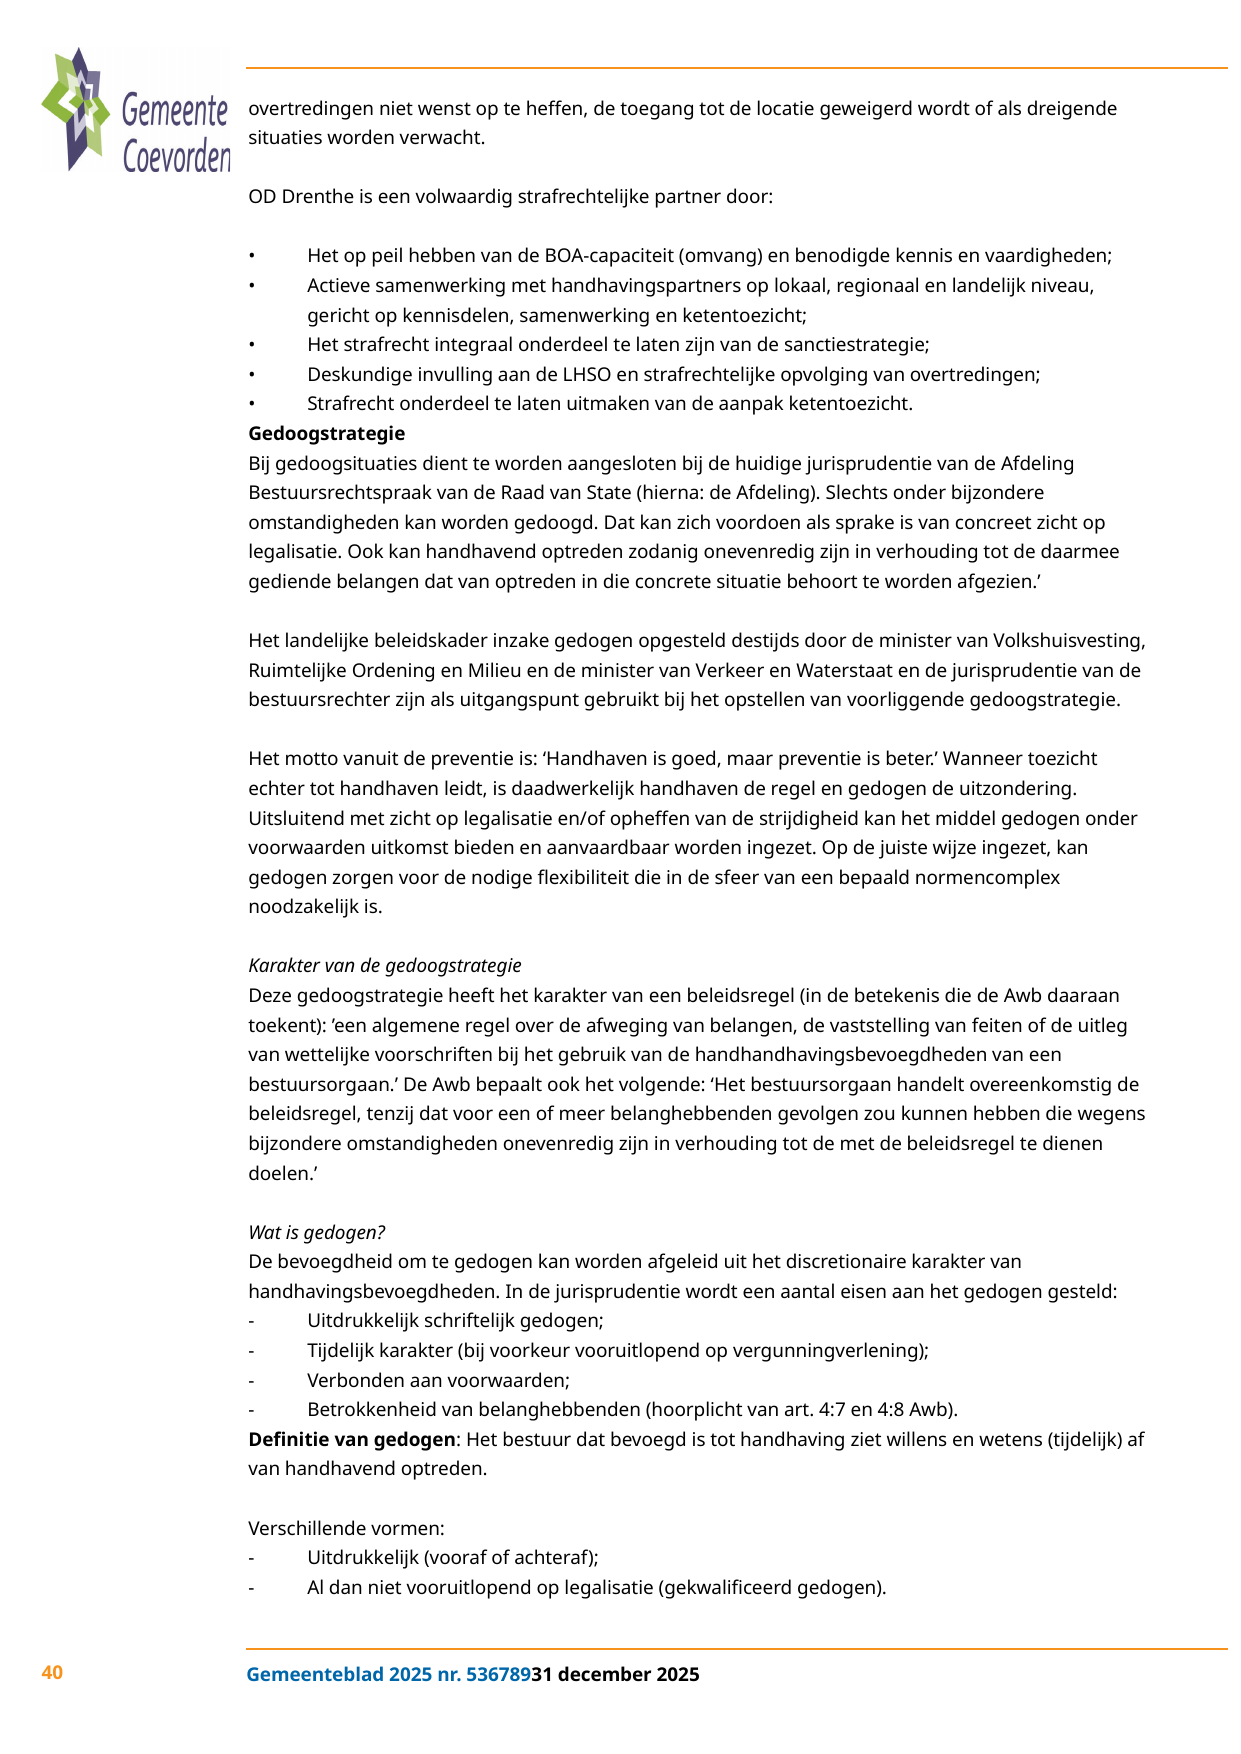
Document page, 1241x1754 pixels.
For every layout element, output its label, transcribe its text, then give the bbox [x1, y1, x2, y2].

text Karakter van de gedoogstrategie [248, 953, 1152, 978]
picture [41, 47, 231, 172]
list Tijdelijk karakter (bij voorkeur vooruitlopend op vergunningverlening); [248, 1337, 1152, 1363]
list Het op peil hebben van de BOA-capaciteit (omvang) en benodigde kennis en vaardigheden; [248, 243, 1152, 268]
list Uitdrukkelijk (vooraf of achteraf); [248, 1544, 1152, 1570]
list Uitdrukkelijk schriftelijk gedogen; [248, 1308, 1152, 1333]
list Actieve samenwerking met handhavingspartners op lokaal, regionaal en landelijk niveau, gericht op kennisdelen, samenwerking en ketentoezicht; [248, 272, 1152, 328]
list Het strafrecht integraal onderdeel te laten zijn van de sanctiestrategie; [248, 331, 1152, 357]
text Bij gedoogsituaties dient te worden aangesloten bij de huidige jurisprudentie van de Afdeling Bestuursrechtspraak van de Raad van State (hierna: de Afdeling). Slechts onder bijzondere omstandigheden kan worden gedoogd. Dat kan zich voordoen als sprake is van concreet zicht op legalisatie. Ook kan handhavend optreden zodanig onevenredig zijn in verhouding tot de daarmee gediende belangen dat van optreden in die concrete situatie behoort te worden afgezien.’ [248, 450, 1152, 594]
list Al dan niet vooruitlopend op legalisatie (gekwalificeerd gedogen). [248, 1574, 1152, 1600]
text Definitie van gedogen: Het bestuur dat bevoegd is tot handhaving ziet willens en wetens (tijdelijk) af van handhavend optreden. [248, 1426, 1152, 1481]
text Gedoogstrategie [248, 420, 1152, 446]
text Het motto vanuit de preventie is: ‘Handhaven is goed, maar preventie is beter.’ Wanneer toezicht echter tot handhaven leidt, is daadwerkelijk handhaven de regel en gedogen de uitzondering. Uitsluitend met zicht op legalisatie en/of opheffen van de strijdigheid kan het middel gedogen onder voorwaarden uitkomst bieden en aanvaardbaar worden ingezet. Op de juiste wijze ingezet, kan gedogen zorgen voor de nodige flexibiliteit die in de sfeer van een bepaald normencomplex noodzakelijk is. [248, 746, 1152, 919]
text Verschillende vormen: [248, 1515, 1152, 1541]
text Deze gedoogstrategie heeft het karakter van een beleidsregel (in de betekenis die de Awb daaraan toekent): ’een algemene regel over de afweging van belangen, de vaststelling van feiten of de uitleg van wettelijke voorschriften bij het gebruik van de handhandhavingsbevoegdheden van een bestuursorgaan.’ De Awb bepaalt ook het volgende: ‘Het bestuursorgaan handelt overeenkomstig de beleidsregel, tenzij dat voor een of meer belanghebbenden gevolgen zou kunnen hebben die wegens bijzondere omstandigheden onevenredig zijn in verhouding tot de met de beleidsregel te dienen doelen.’ [248, 982, 1152, 1186]
list Strafrecht onderdeel te laten uitmaken van de aanpak ketentoezicht. [248, 391, 1152, 416]
list Betrokkenheid van belanghebbenden (hoorplicht van art. 4:7 en 4:8 Awb). [248, 1396, 1152, 1422]
list Deskundige invulling aan de LHSO en strafrechtelijke opvolging van overtredingen; [248, 361, 1152, 387]
text De bevoegdheid om te gedogen kan worden afgeleid uit het discretionaire karakter van handhavingsbevoegdheden. In de jurisprudentie wordt een aantal eisen aan het gedogen gesteld: [248, 1248, 1152, 1304]
list Verbonden aan voorwaarden; [248, 1367, 1152, 1393]
text overtredingen niet wenst op te heffen, de toegang tot de locatie geweigerd wordt of als dreigende situaties worden verwacht. [248, 95, 1152, 150]
text OD Drenthe is een volwaardig strafrechtelijke partner door: [248, 183, 1152, 209]
text Het landelijke beleidskader inzake gedogen opgesteld destijds door de minister van Volkshuisvesting, Ruimtelijke Ordening en Milieu en de minister van Verkeer en Waterstaat en de jurisprudentie van de bestuursrechter zijn als uitgangspunt gebruikt bij het opstellen van voorliggende gedoogstrategie. [248, 627, 1152, 712]
text Wat is gedogen? [248, 1219, 1152, 1245]
